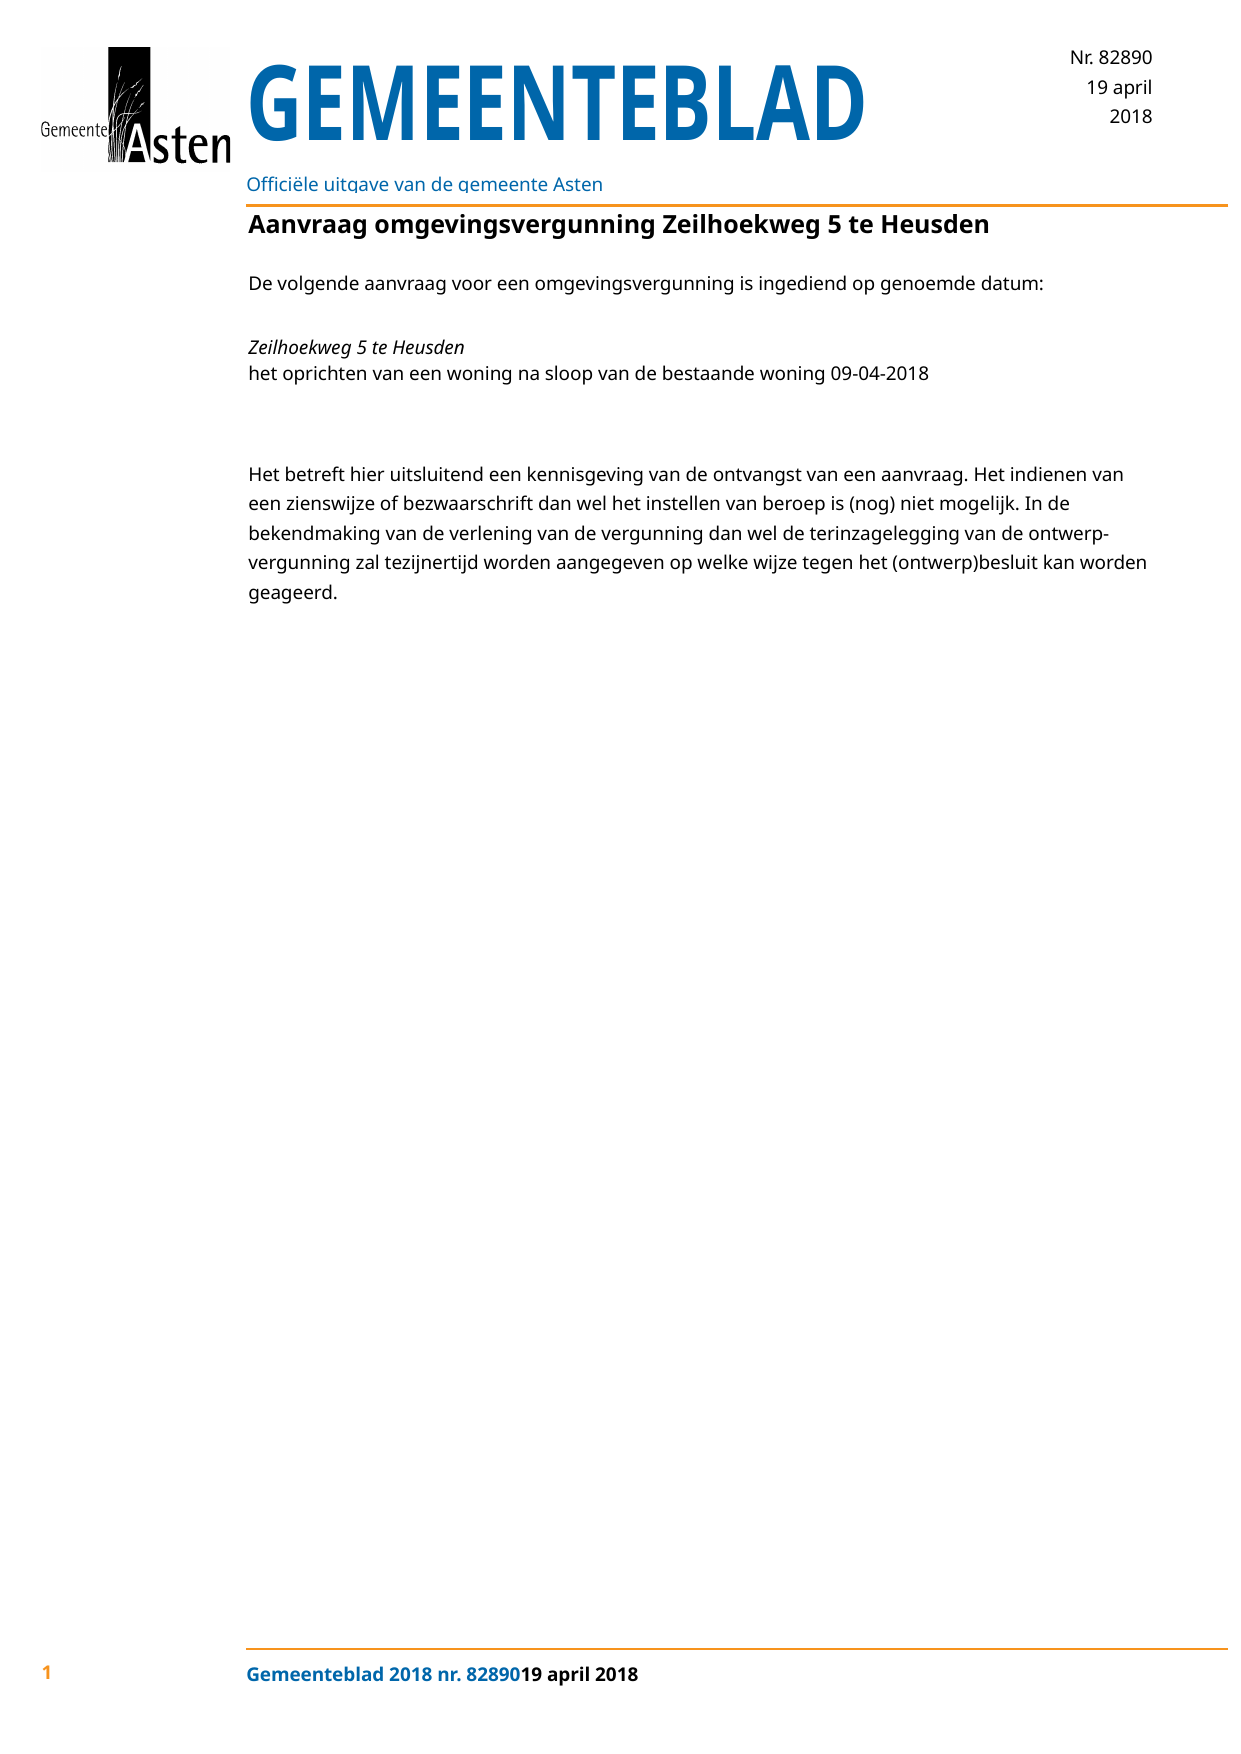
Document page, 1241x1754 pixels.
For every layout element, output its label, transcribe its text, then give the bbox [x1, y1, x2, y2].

text De volgende aanvraag voor een omgevingsvergunning is ingediend op genoemde datum: [248, 270, 1152, 296]
picture [41, 47, 231, 172]
text Zeilhoekweg 5 te Heusden [248, 334, 1152, 360]
text Aanvraag omgevingsvergunning Zeilhoekweg 5 te Heusden [248, 207, 1152, 241]
text Het betreft hier uitsluitend een kennisgeving van de ontvangst van een aanvraag. Het indienen van een zienswijze of bezwaarschrift dan wel het instellen van beroep is (nog) niet mogelijk. In de bekendmaking van de verlening van de vergunning dan wel de terinzagelegging van de ontwerp-vergunning zal tezijnertijd worden aangegeven op welke wijze tegen het (ontwerp)besluit kan worden geageerd. [248, 461, 1152, 605]
text het oprichten van een woning na sloop van de bestaande woning 09-04-2018 [248, 360, 1152, 386]
